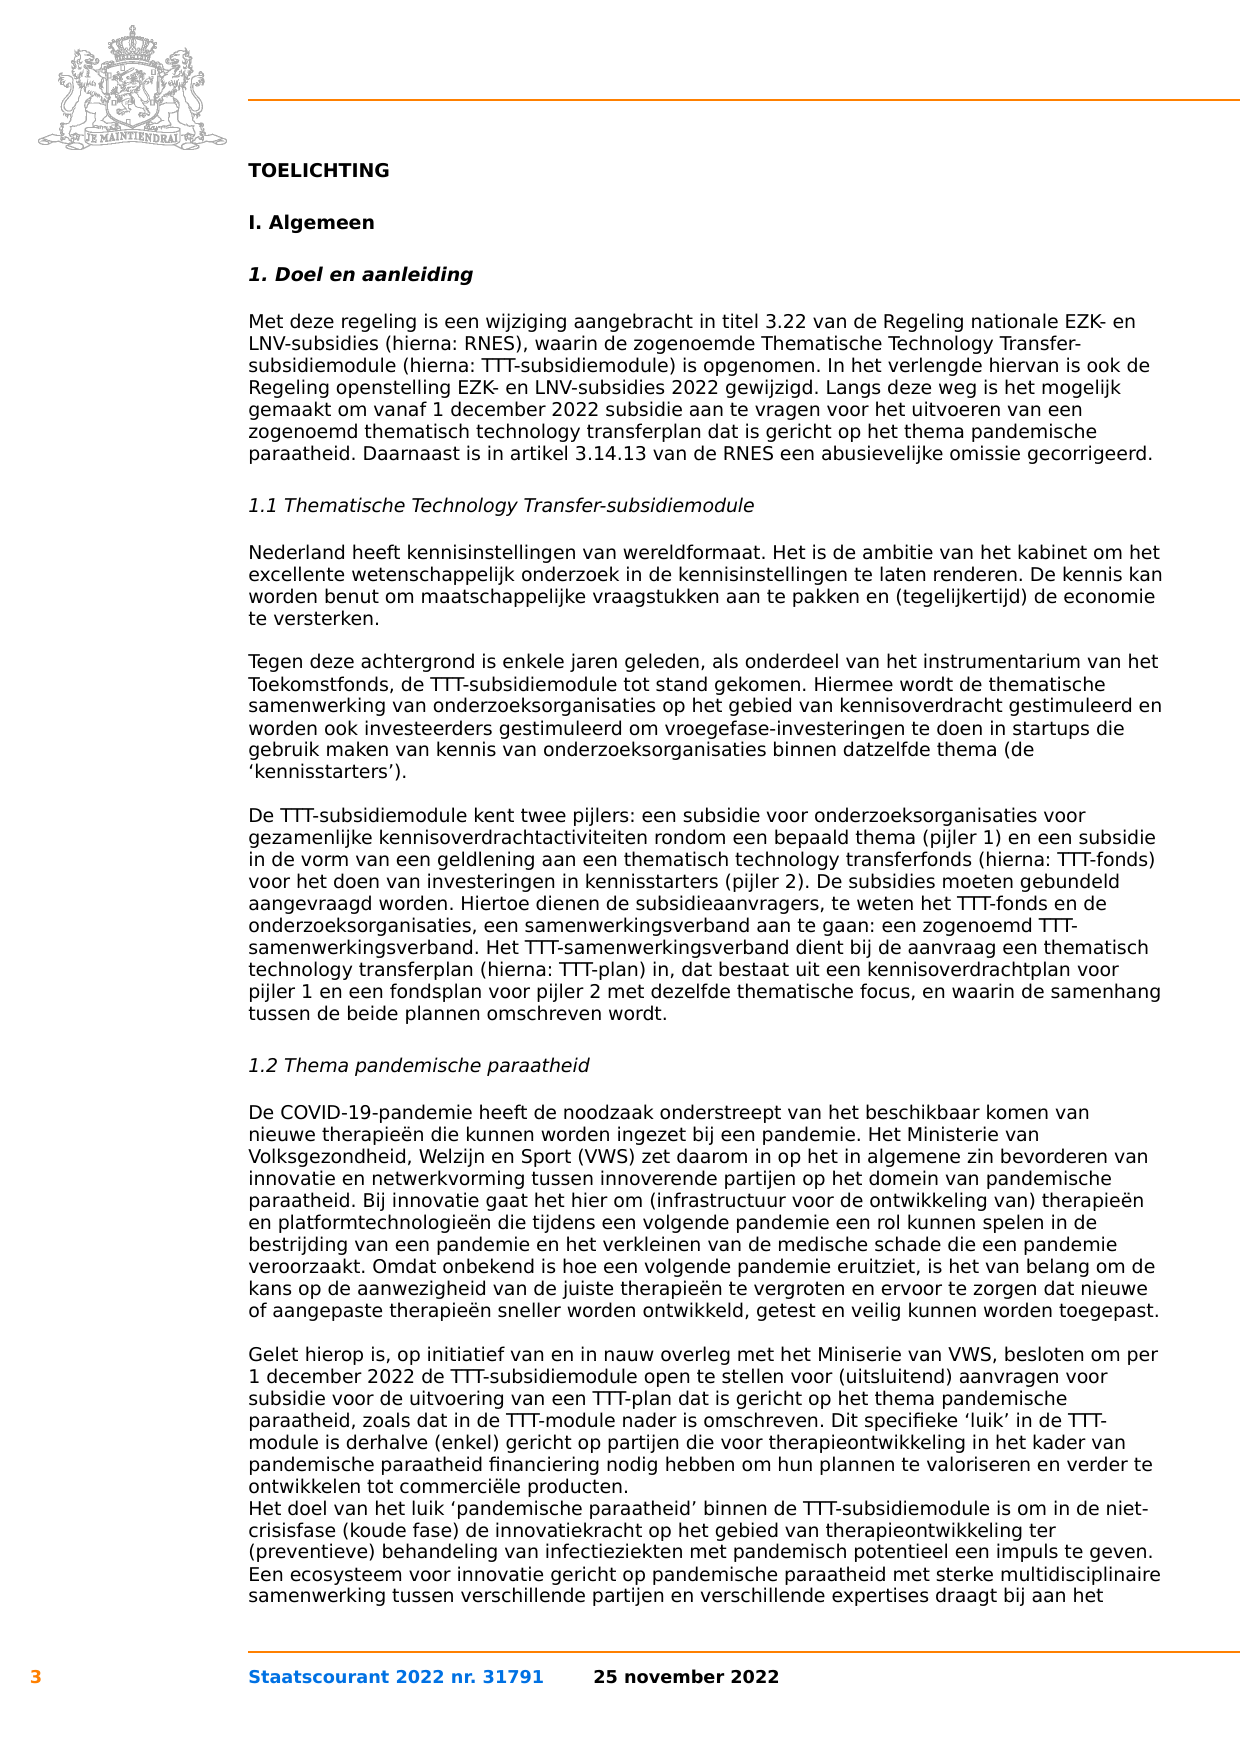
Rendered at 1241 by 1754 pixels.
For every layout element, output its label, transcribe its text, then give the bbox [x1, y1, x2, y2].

text Nederland heeft kennisinstellingen van wereldformaat. Het is de ambitie van het kabinet om het excellente wetenschappelijk onderzoek in de kennisinstellingen te laten renderen. De kennis kan worden benut om maatschappelijke vraagstukken aan te pakken en (tegelijkertijd) de economie te versterken. [248, 542, 1163, 629]
text Het doel van het luik ‘pandemische paraatheid’ binnen de TTT-subsidiemodule is om in de niet-crisisfase (koude fase) de innovatiekracht op het gebied van therapieontwikkeling ter (preventieve) behandeling van infectieziekten met pandemisch potentieel een impuls te geven. Een ecosysteem voor innovatie gericht op pandemische paraatheid met sterke multidisciplinaire samenwerking tussen verschillende partijen en verschillende expertises draagt bij aan het [248, 1497, 1163, 1607]
picture [38, 25, 227, 150]
text Gelet hierop is, op initiatief van en in nauw overleg met het Miniserie van VWS, besloten om per 1 december 2022 de TTT-subsidiemodule open te stellen voor (uitsluitend) aanvragen voor subsidie voor de uitvoering van een TTT-plan dat is gericht op het thema pandemische paraatheid, zoals dat in de TTT-module nader is omschreven. Dit specifieke ‘luik’ in de TTT-module is derhalve (enkel) gericht op partijen die voor therapieontwikkeling in het kader van pandemische paraatheid financiering nodig hebben om hun plannen te valoriseren en verder te ontwikkelen tot commerciële producten. [248, 1344, 1163, 1497]
text Tegen deze achtergrond is enkele jaren geleden, als onderdeel van het instrumentarium van het Toekomstfonds, de TTT-subsidiemodule tot stand gekomen. Hiermee wordt de thematische samenwerking van onderzoeksorganisaties op het gebied van kennisoverdracht gestimuleerd en worden ook investeerders gestimuleerd om vroegefase-investeringen te doen in startups die gebruik maken van kennis van onderzoeksorganisaties binnen datzelfde thema (de ‘kennisstarters’). [248, 651, 1163, 783]
subtitle 1.1 Thematische Technology Transfer-subsidiemodule [248, 495, 1163, 517]
subtitle 1.2 Thema pandemische paraatheid [248, 1055, 1163, 1077]
text De COVID-19-pandemie heeft de noodzaak onderstreept van het beschikbaar komen van nieuwe therapieën die kunnen worden ingezet bij een pandemie. Het Ministerie van Volksgezondheid, Welzijn en Sport (VWS) zet daarom in op het in algemene zin bevorderen van innovatie en netwerkvorming tussen innoverende partijen op het domein van pandemische paraatheid. Bij innovatie gaat het hier om (infrastructuur voor de ontwikkeling van) therapieën en platformtechnologieën die tijdens een volgende pandemie een rol kunnen spelen in de bestrijding van een pandemie en het verkleinen van de medische schade die een pandemie veroorzaakt. Omdat onbekend is hoe een volgende pandemie eruitziet, is het van belang om de kans op de aanwezigheid van de juiste therapieën te vergroten en ervoor te zorgen dat nieuwe of aangepaste therapieën sneller worden ontwikkeld, getest en veilig kunnen worden toegepast. [248, 1102, 1163, 1322]
subtitle 1. Doel en aanleiding [248, 264, 1163, 286]
text Met deze regeling is een wijziging aangebracht in titel 3.22 van de Regeling nationale EZK- en LNV-subsidies (hierna: RNES), waarin de zogenoemde Thematische Technology Transfer-subsidiemodule (hierna: TTT-subsidiemodule) is opgenomen. In het verlengde hiervan is ook de Regeling openstelling EZK- en LNV-subsidies 2022 gewijzigd. Langs deze weg is het mogelijk gemaakt om vanaf 1 december 2022 subsidie aan te vragen voor het uitvoeren van een zogenoemd thematisch technology transferplan dat is gericht op het thema pandemische paraatheid. Daarnaast is in artikel 3.14.13 van de RNES een abusievelijke omissie gecorrigeerd. [248, 311, 1163, 465]
subtitle I. Algemeen [248, 212, 1163, 234]
subtitle TOELICHTING [248, 160, 1163, 182]
text De TTT-subsidiemodule kent twee pijlers: een subsidie voor onderzoeksorganisaties voor gezamenlijke kennisoverdrachtactiviteiten rondom een bepaald thema (pijler 1) en een subsidie in de vorm van een geldlening aan een thematisch technology transferfonds (hierna: TTT-fonds) voor het doen van investeringen in kennisstarters (pijler 2). De subsidies moeten gebundeld aangevraagd worden. Hiertoe dienen de subsidieaanvragers, te weten het TTT-fonds en de onderzoeksorganisaties, een samenwerkingsverband aan te gaan: een zogenoemd TTT-samenwerkingsverband. Het TTT-samenwerkingsverband dient bij de aanvraag een thematisch technology transferplan (hierna: TTT-plan) in, dat bestaat uit een kennisoverdrachtplan voor pijler 1 en een fondsplan voor pijler 2 met dezelfde thematische focus, en waarin de samenhang tussen de beide plannen omschreven wordt. [248, 805, 1163, 1025]
